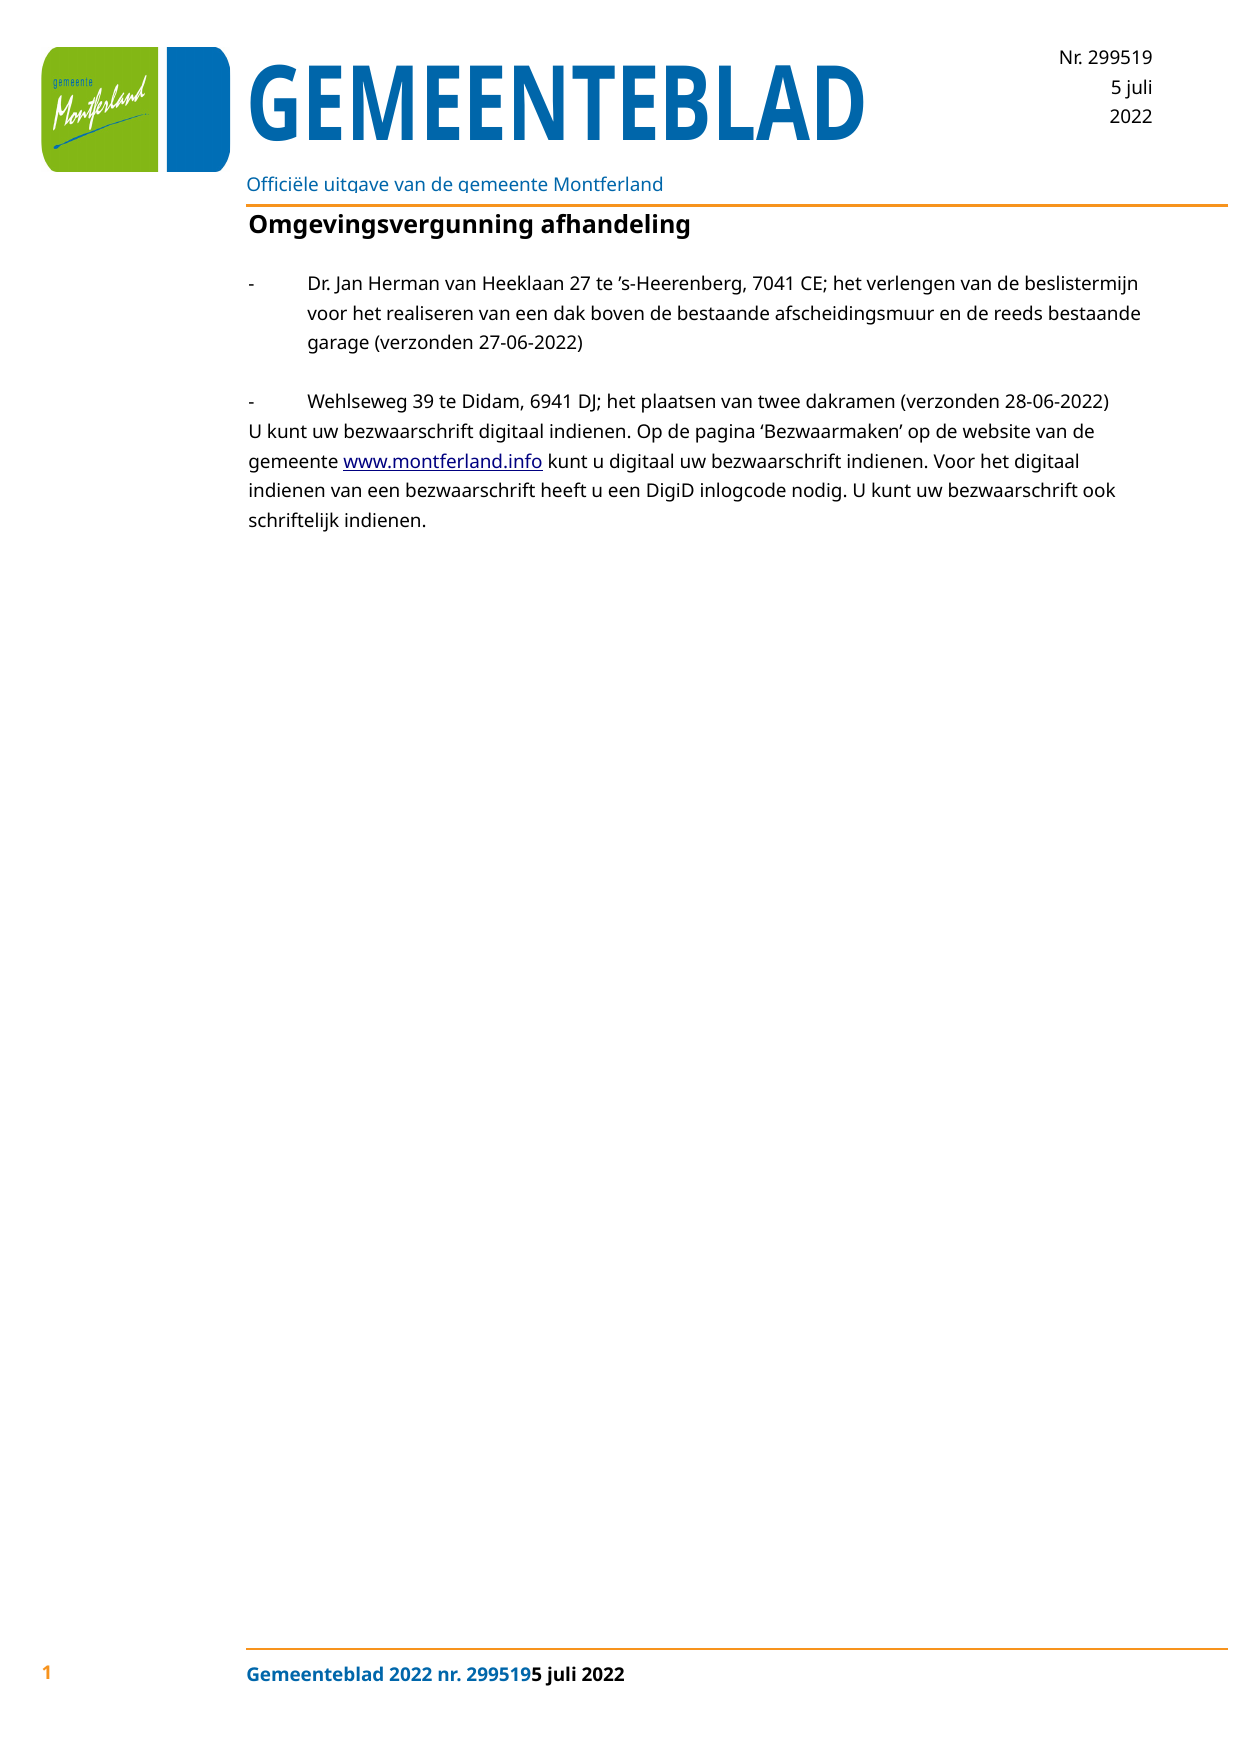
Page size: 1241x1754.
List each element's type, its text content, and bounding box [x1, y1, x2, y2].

list Dr. Jan Herman van Heeklaan 27 te ’s-Heerenberg, 7041 CE; het verlengen van de beslistermijn voor het realiseren van een dak boven de bestaande afscheidingsmuur en de reeds bestaande garage (verzonden 27-06-2022) [248, 270, 1152, 355]
picture [41, 47, 231, 172]
list Wehlseweg 39 te Didam, 6941 DJ; het plaatsen van twee dakramen (verzonden 28-06-2022) [248, 389, 1152, 414]
text U kunt uw bezwaarschrift digitaal indienen. Op de pagina ‘Bezwaarmaken’ op de website van de gemeente www.montferland.info kunt u digitaal uw bezwaarschrift indienen. Voor het digitaal indienen van een bezwaarschrift heeft u een DigiD inlogcode nodig. U kunt uw bezwaarschrift ook schriftelijk indienen. [248, 418, 1152, 533]
text Omgevingsvergunning afhandeling [248, 207, 1152, 241]
